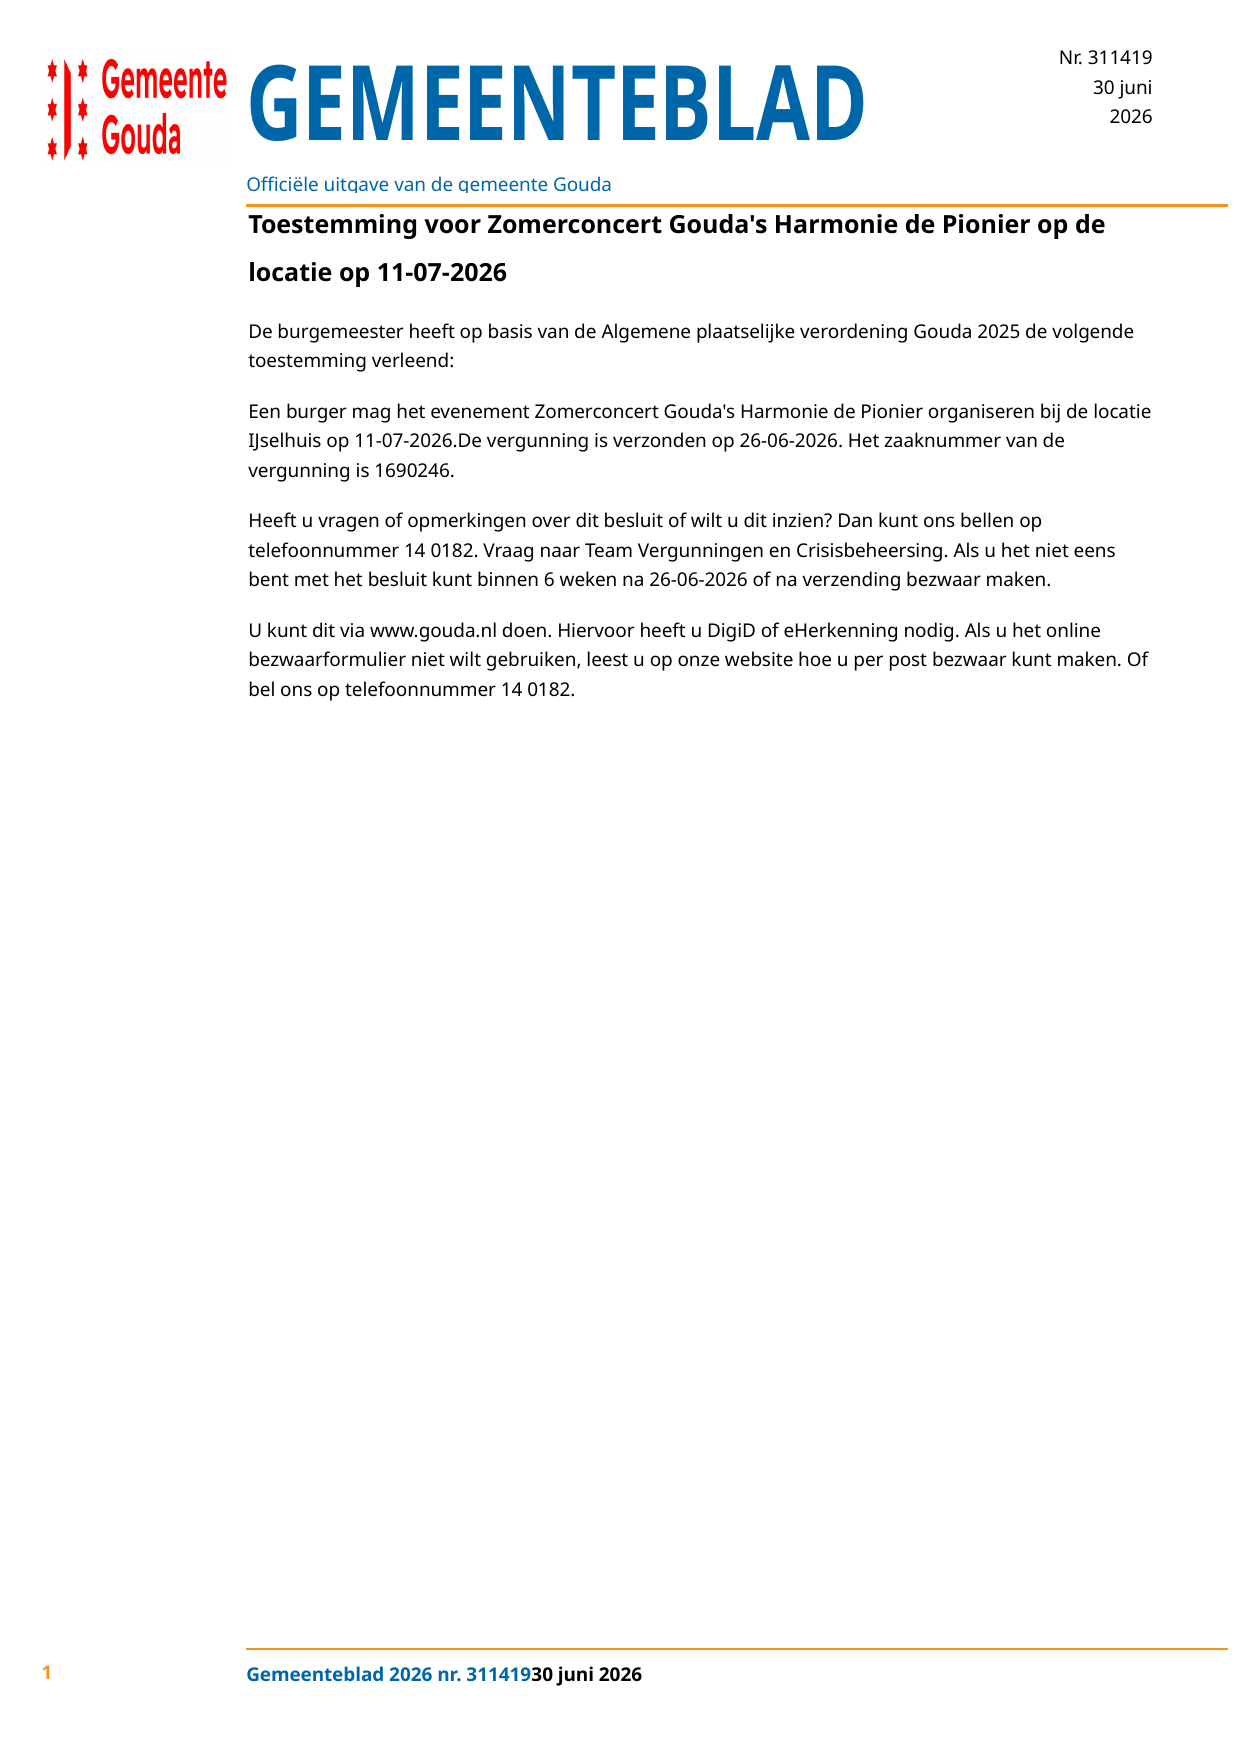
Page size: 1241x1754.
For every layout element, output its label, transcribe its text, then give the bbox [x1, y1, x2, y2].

text Heeft u vragen of opmerkingen over dit besluit of wilt u dit inzien? Dan kunt ons bellen op telefoonnummer 14 0182. Vraag naar Team Vergunningen en Crisisbeheersing. Als u het niet eens bent met het besluit kunt binnen 6 weken na 26-06-2026 of na verzending bezwaar maken. [248, 507, 1152, 592]
picture [41, 47, 231, 172]
text De burgemeester heeft op basis van de Algemene plaatselijke verordening Gouda 2025 de volgende toestemming verleend: [248, 318, 1152, 373]
text Toestemming voor Zomerconcert Gouda's Harmonie de Pionier op de locatie op 11-07-2026 [248, 207, 1152, 288]
text U kunt dit via www.gouda.nl doen. Hiervoor heeft u DigiD of eHerkenning nodig. Als u het online bezwaarformulier niet wilt gebruiken, leest u op onze website hoe u per post bezwaar kunt maken. Of bel ons op telefoonnummer 14 0182. [248, 617, 1152, 702]
text Een burger mag het evenement Zomerconcert Gouda's Harmonie de Pionier organiseren bij de locatie IJselhuis op 11-07-2026.De vergunning is verzonden op 26-06-2026. Het zaaknummer van de vergunning is 1690246. [248, 398, 1152, 483]
